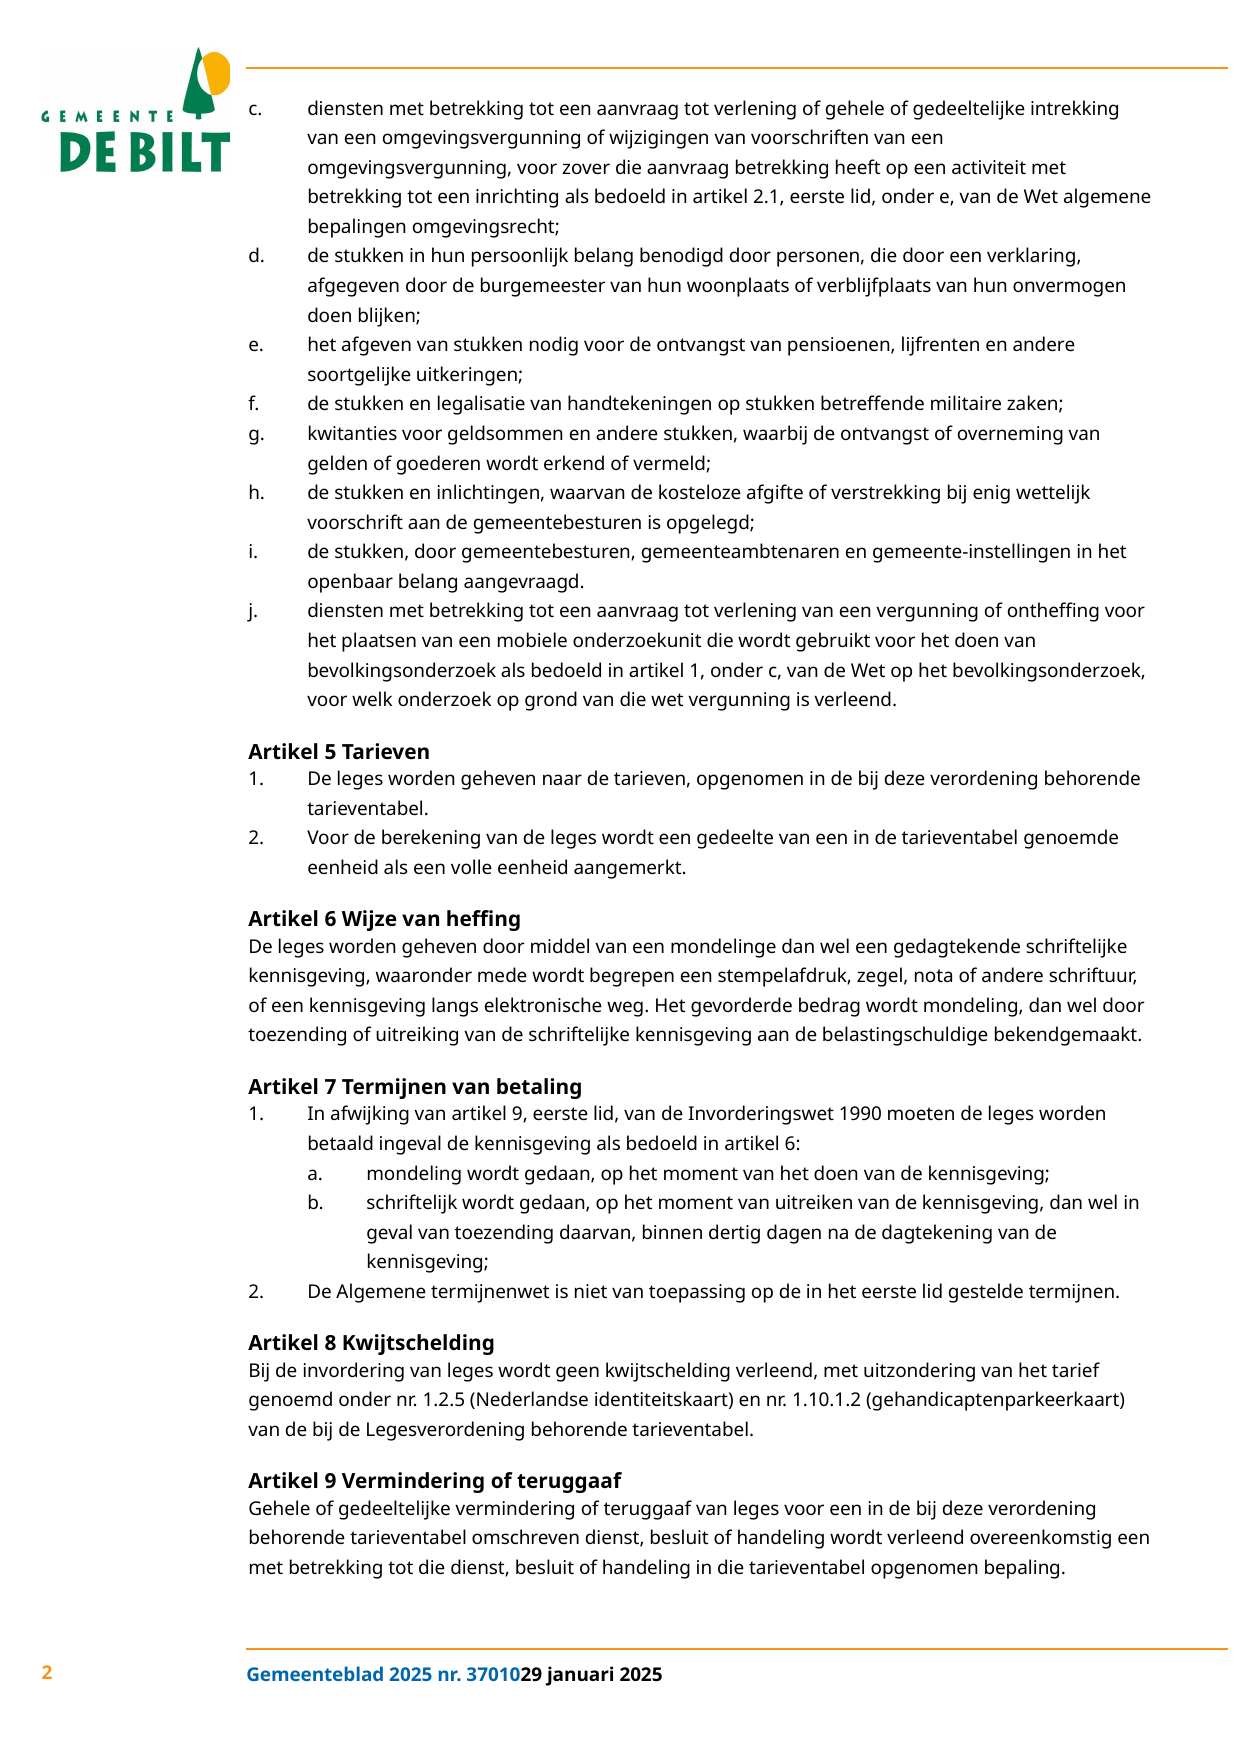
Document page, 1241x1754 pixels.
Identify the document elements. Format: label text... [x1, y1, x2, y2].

text Artikel 7 Termijnen van betaling [248, 1072, 1152, 1101]
list de stukken en legalisatie van handtekeningen op stukken betreffende militaire zaken; [248, 391, 1152, 416]
text De leges worden geheven door middel van een mondelinge dan wel een gedagtekende schriftelijke kennisgeving, waaronder mede wordt begrepen een stempelafdruk, zegel, nota of andere schriftuur, of een kennisgeving langs elektronische weg. Het gevorderde bedrag wordt mondeling, dan wel door toezending of uitreiking van de schriftelijke kennisgeving aan de belastingschuldige bekendgemaakt. [248, 933, 1152, 1047]
text Artikel 6 Wijze van heffing [248, 904, 1152, 933]
text Artikel 9 Vermindering of teruggaaf [248, 1466, 1152, 1495]
list diensten met betrekking tot een aanvraag tot verlening of gehele of gedeeltelijke intrekking van een omgevingsvergunning of wijzigingen van voorschriften van een omgevingsvergunning, voor zover die aanvraag betrekking heeft op een activiteit met betrekking tot een inrichting als bedoeld in artikel 2.1, eerste lid, onder e, van de Wet algemene bepalingen omgevingsrecht; [248, 95, 1152, 239]
list In afwijking van artikel 9, eerste lid, van de Invorderingswet 1990 moeten de leges worden betaald ingeval de kennisgeving als bedoeld in artikel 6: [248, 1101, 1152, 1156]
list De leges worden geheven naar de tarieven, opgenomen in de bij deze verordening behorende tarieventabel. [248, 765, 1152, 821]
list De Algemene termijnenwet is niet van toepassing op de in het eerste lid gestelde termijnen. [248, 1278, 1152, 1304]
text Bij de invordering van leges wordt geen kwijtschelding verleend, met uitzondering van het tarief genoemd onder nr. 1.2.5 (Nederlandse identiteitskaart) en nr. 1.10.1.2 (gehandicaptenparkeerkaart) van de bij de Legesverordening behorende tarieventabel. [248, 1357, 1152, 1442]
picture [41, 47, 231, 172]
list mondeling wordt gedaan, op het moment van het doen van de kennisgeving; [307, 1160, 1152, 1185]
text Artikel 5 Tarieven [248, 737, 1152, 765]
list Voor de berekening van de leges wordt een gedeelte van een in de tarieventabel genoemde eenheid als een volle eenheid aangemerkt. [248, 824, 1152, 880]
list de stukken in hun persoonlijk belang benodigd door personen, die door een verklaring, afgegeven door de burgemeester van hun woonplaats of verblijfplaats van hun onvermogen doen blijken; [248, 243, 1152, 328]
text Artikel 8 Kwijtschelding [248, 1328, 1152, 1357]
list de stukken, door gemeentebesturen, gemeenteambtenaren en gemeente-instellingen in het openbaar belang aangevraagd. [248, 538, 1152, 594]
list diensten met betrekking tot een aanvraag tot verlening van een vergunning of ontheffing voor het plaatsen van een mobiele onderzoekunit die wordt gebruikt voor het doen van bevolkingsonderzoek als bedoeld in artikel 1, onder c, van de Wet op het bevolkingsonderzoek, voor welk onderzoek op grond van die wet vergunning is verleend. [248, 598, 1152, 712]
list schriftelijk wordt gedaan, op het moment van uitreiken van de kennisgeving, dan wel in geval van toezending daarvan, binnen dertig dagen na de dagtekening van de kennisgeving; [307, 1189, 1152, 1274]
text Gehele of gedeeltelijke vermindering of teruggaaf van leges voor een in de bij deze verordening behorende tarieventabel omschreven dienst, besluit of handeling wordt verleend overeenkomstig een met betrekking tot die dienst, besluit of handeling in die tarieventabel opgenomen bepaling. [248, 1495, 1152, 1580]
list kwitanties voor geldsommen en andere stukken, waarbij de ontvangst of overneming van gelden of goederen wordt erkend of vermeld; [248, 420, 1152, 476]
list het afgeven van stukken nodig voor de ontvangst van pensioenen, lijfrenten en andere soortgelijke uitkeringen; [248, 331, 1152, 387]
list de stukken en inlichtingen, waarvan de kosteloze afgifte of verstrekking bij enig wettelijk voorschrift aan de gemeentebesturen is opgelegd; [248, 479, 1152, 535]
